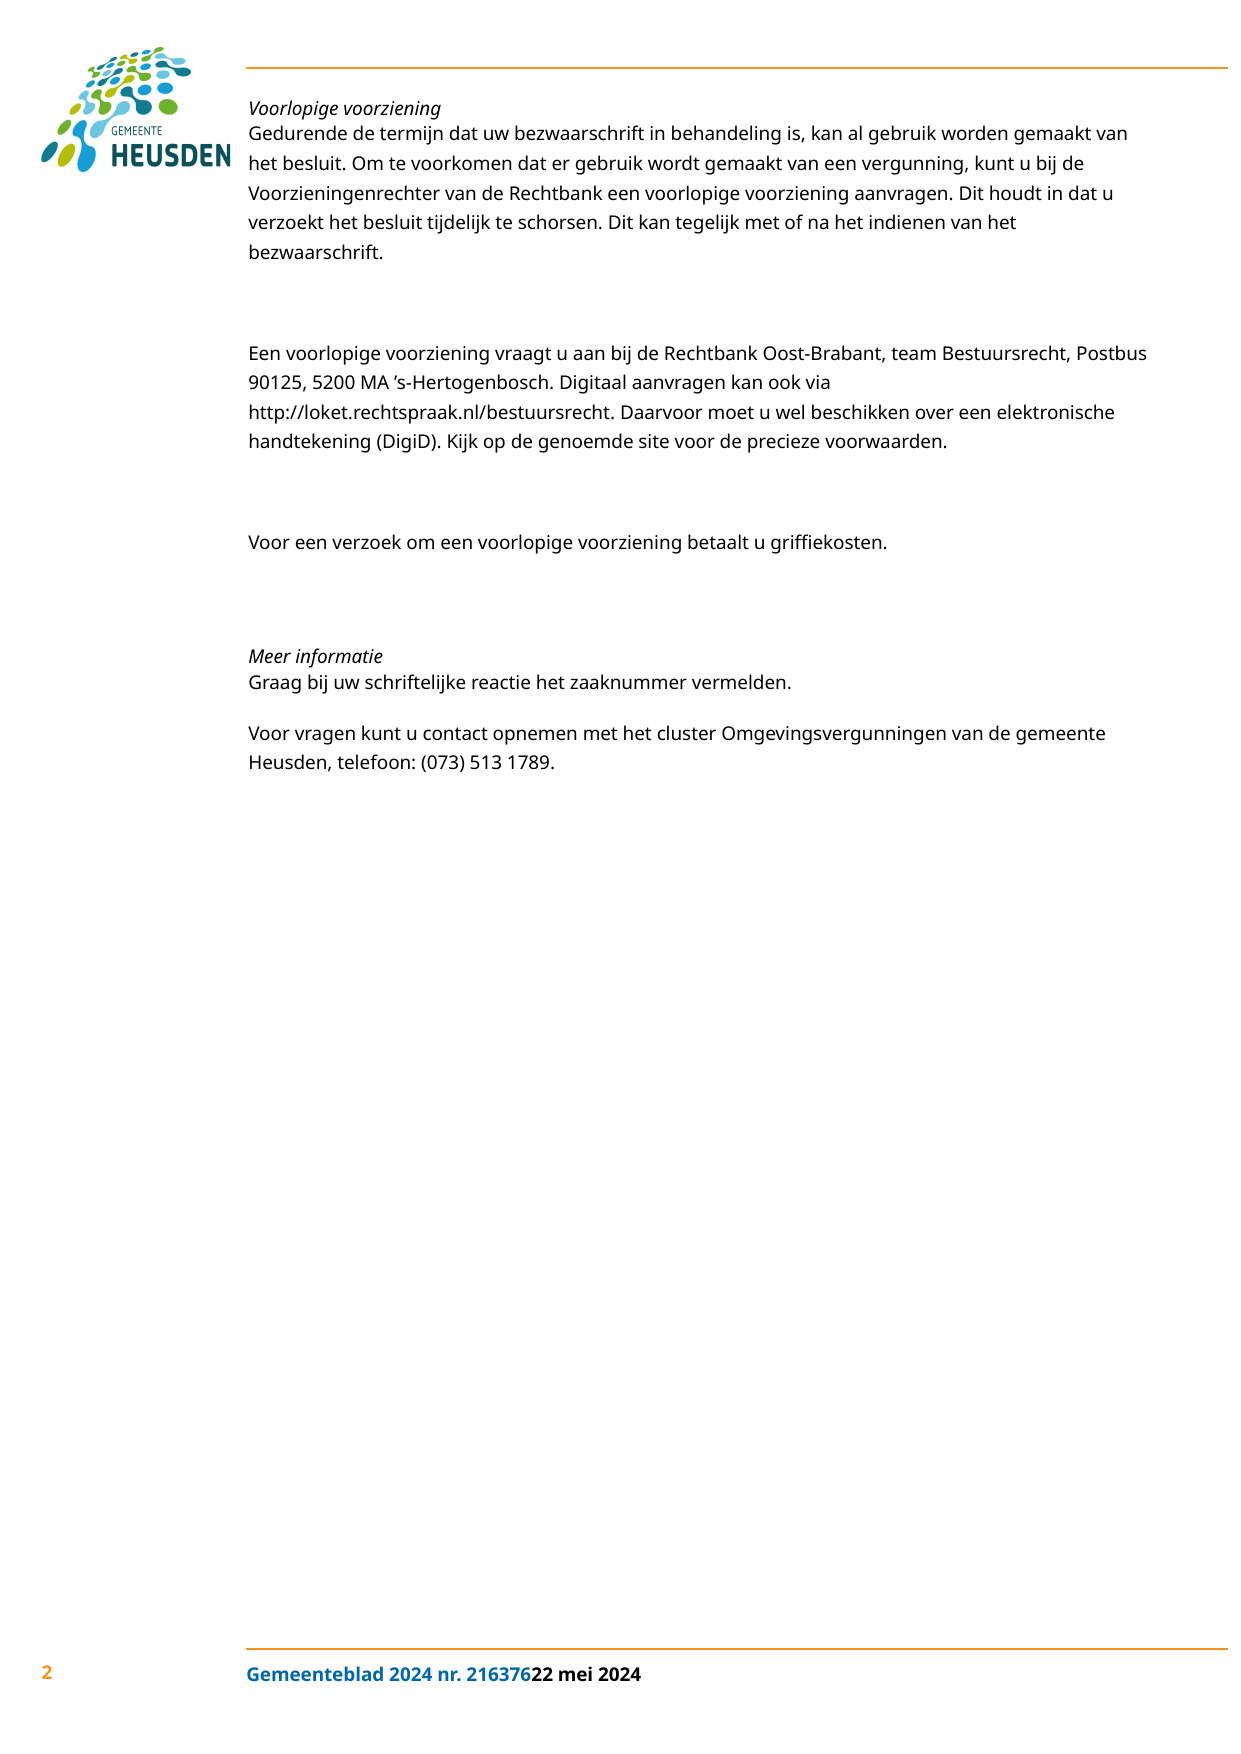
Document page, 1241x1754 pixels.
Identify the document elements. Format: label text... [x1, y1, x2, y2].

text Voorlopige voorziening [248, 95, 1152, 121]
text Gedurende de termijn dat uw bezwaarschrift in behandeling is, kan al gebruik worden gemaakt van het besluit. Om te voorkomen dat er gebruik wordt gemaakt van een vergunning, kunt u bij de Voorzieningenrechter van de Rechtbank een voorlopige voorziening aanvragen. Dit houdt in dat u verzoekt het besluit tijdelijk te schorsen. Dit kan tegelijk met of na het indienen van het bezwaarschrift. [248, 121, 1152, 264]
text Voor vragen kunt u contact opnemen met het cluster Omgevingsvergunningen van de gemeente Heusden, telefoon: (073) 513 1789. [248, 720, 1152, 775]
picture [41, 47, 231, 172]
text Voor een verzoek om een voorlopige voorziening betaalt u griffiekosten. [248, 529, 1152, 555]
text Meer informatie [248, 644, 1152, 669]
text Graag bij uw schriftelijke reactie het zaaknummer vermelden. [248, 669, 1152, 695]
text Een voorlopige voorziening vraagt u aan bij de Rechtbank Oost-Brabant, team Bestuursrecht, Postbus 90125, 5200 MA ’s-Hertogenbosch. Digitaal aanvragen kan ook via http://loket.rechtspraak.nl/bestuursrecht. Daarvoor moet u wel beschikken over een elektronische handtekening (DigiD). Kijk op de genoemde site voor de precieze voorwaarden. [248, 340, 1152, 454]
